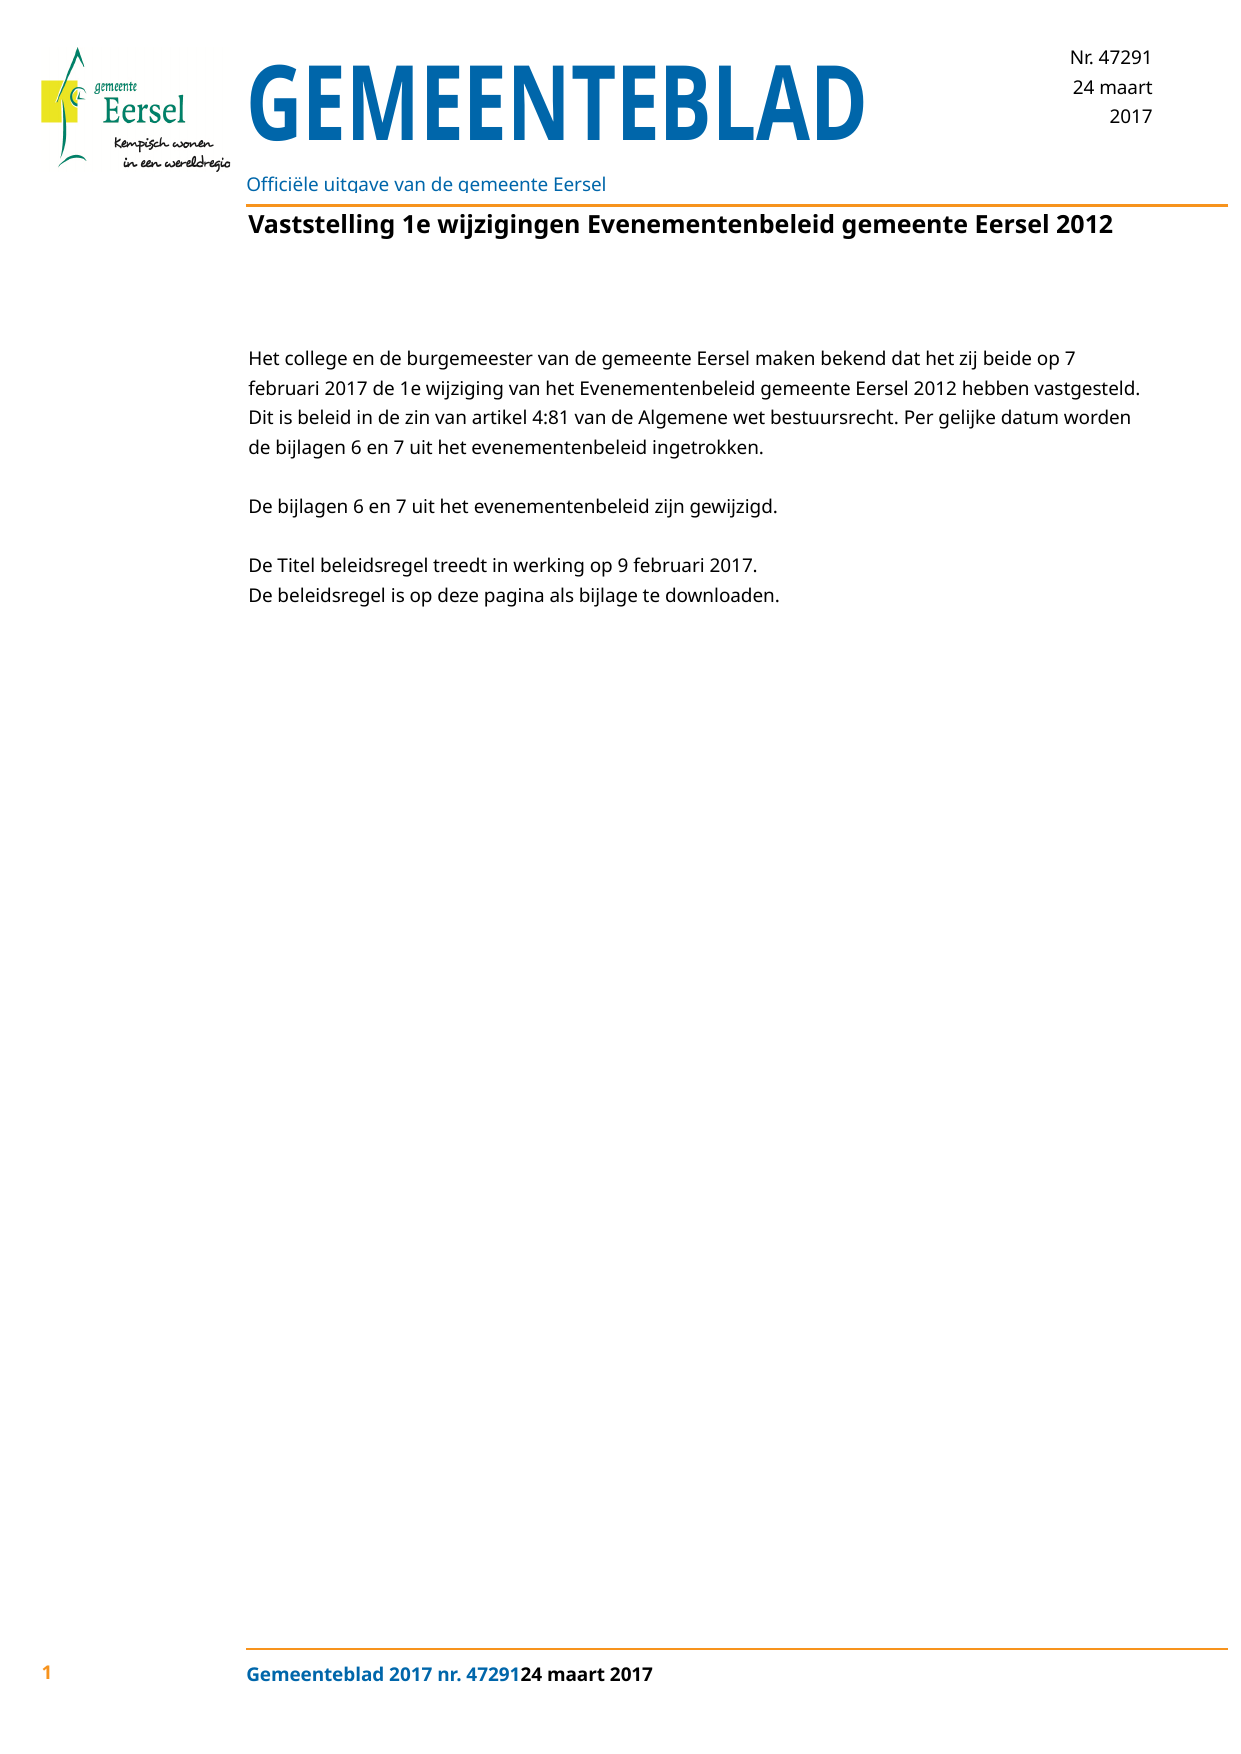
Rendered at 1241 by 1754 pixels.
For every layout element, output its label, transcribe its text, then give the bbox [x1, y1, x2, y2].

picture [41, 47, 231, 172]
text Het college en de burgemeester van de gemeente Eersel maken bekend dat het zij beide op 7 februari 2017 de 1e wijziging van het Evenementenbeleid gemeente Eersel 2012 hebben vastgesteld. Dit is beleid in de zin van artikel 4:81 van de Algemene wet bestuursrecht. Per gelijke datum worden de bijlagen 6 en 7 uit het evenementenbeleid ingetrokken. [248, 345, 1152, 460]
text De beleidsregel is op deze pagina als bijlage te downloaden. [248, 582, 1152, 608]
text De bijlagen 6 en 7 uit het evenementenbeleid zijn gewijzigd. [248, 493, 1152, 519]
text Vaststelling 1e wijzigingen Evenementenbeleid gemeente Eersel 2012 [248, 207, 1152, 241]
text De Titel beleidsregel treedt in werking op 9 februari 2017. [248, 552, 1152, 578]
